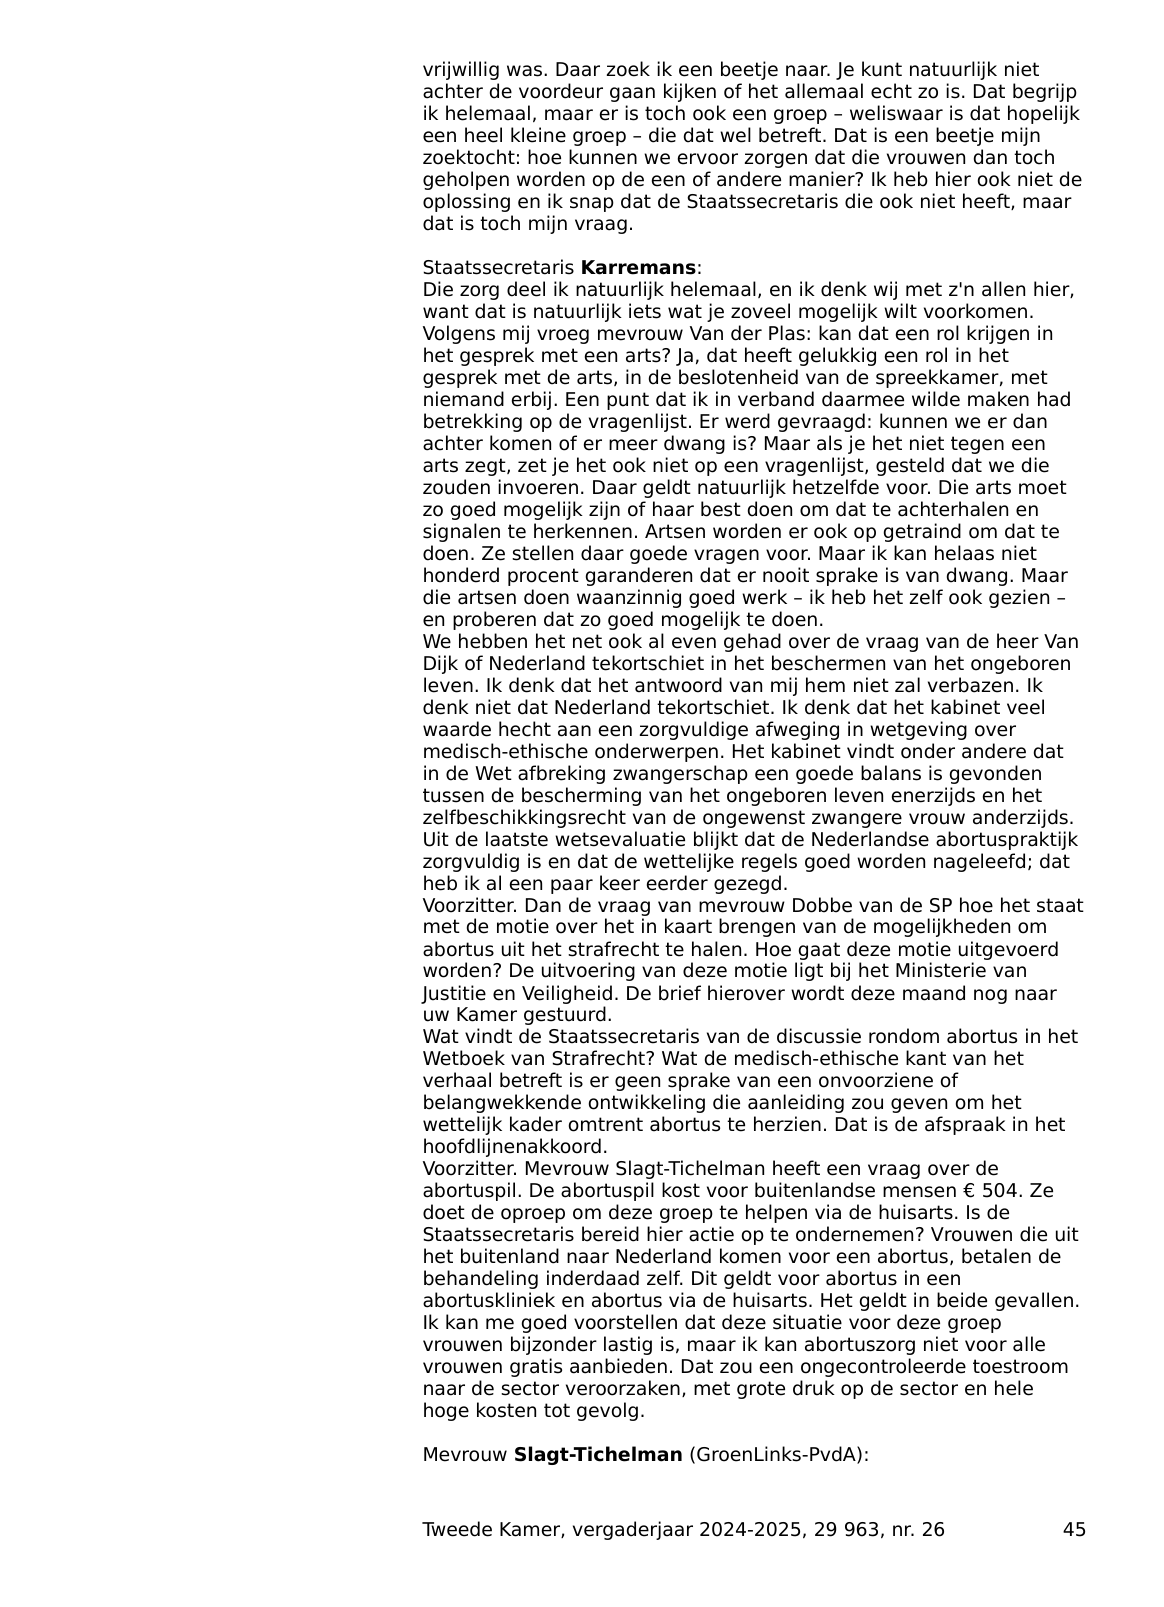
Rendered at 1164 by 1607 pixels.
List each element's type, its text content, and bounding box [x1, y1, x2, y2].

text Staatssecretaris Karremans: [422, 257, 1087, 279]
text Mevrouw Slagt-Tichelman (GroenLinks-PvdA): [422, 1444, 1087, 1466]
text Voorzitter. Dan de vraag van mevrouw Dobbe van de SP hoe het staat met de motie over het in kaart brengen van de mogelijkheden om abortus uit het strafrecht te halen. Hoe gaat deze motie uitgevoerd worden? De uitvoering van deze motie ligt bij het Ministerie van Justitie en Veiligheid. De brief hierover wordt deze maand nog naar uw Kamer gestuurd. [422, 894, 1087, 1026]
text vrijwillig was. Daar zoek ik een beetje naar. Je kunt natuurlijk niet achter de voordeur gaan kijken of het allemaal echt zo is. Dat begrijp ik helemaal, maar er is toch ook een groep – weliswaar is dat hopelijk een heel kleine groep – die dat wel betreft. Dat is een beetje mijn zoektocht: hoe kunnen we ervoor zorgen dat die vrouwen dan toch geholpen worden op de een of andere manier? Ik heb hier ook niet de oplossing en ik snap dat de Staatssecretaris die ook niet heeft, maar dat is toch mijn vraag. [422, 59, 1087, 235]
text Voorzitter. Mevrouw Slagt-Tichelman heeft een vraag over de abortuspil. De abortuspil kost voor buitenlandse mensen € 504. Ze doet de oproep om deze groep te helpen via de huisarts. Is de Staatssecretaris bereid hier actie op te ondernemen? Vrouwen die uit het buitenland naar Nederland komen voor een abortus, betalen de behandeling inderdaad zelf. Dit geldt voor abortus in een abortuskliniek en abortus via de huisarts. Het geldt in beide gevallen. Ik kan me goed voorstellen dat deze situatie voor deze groep vrouwen bijzonder lastig is, maar ik kan abortuszorg niet voor alle vrouwen gratis aanbieden. Dat zou een ongecontroleerde toestroom naar de sector veroorzaken, met grote druk op de sector en hele hoge kosten tot gevolg. [422, 1158, 1087, 1422]
text We hebben het net ook al even gehad over de vraag van de heer Van Dijk of Nederland tekortschiet in het beschermen van het ongeboren leven. Ik denk dat het antwoord van mij hem niet zal verbazen. Ik denk niet dat Nederland tekortschiet. Ik denk dat het kabinet veel waarde hecht aan een zorgvuldige afweging in wetgeving over medisch-ethische onderwerpen. Het kabinet vindt onder andere dat in de Wet afbreking zwangerschap een goede balans is gevonden tussen de bescherming van het ongeboren leven enerzijds en het zelfbeschikkingsrecht van de ongewenst zwangere vrouw anderzijds. Uit de laatste wetsevaluatie blijkt dat de Nederlandse abortuspraktijk zorgvuldig is en dat de wettelijke regels goed worden nageleefd; dat heb ik al een paar keer eerder gezegd. [422, 631, 1087, 894]
text Wat vindt de Staatssecretaris van de discussie rondom abortus in het Wetboek van Strafrecht? Wat de medisch-ethische kant van het verhaal betreft is er geen sprake van een onvoorziene of belangwekkende ontwikkeling die aanleiding zou geven om het wettelijk kader omtrent abortus te herzien. Dat is de afspraak in het hoofdlijnenakkoord. [422, 1026, 1087, 1158]
text Die zorg deel ik natuurlijk helemaal, en ik denk wij met z'n allen hier, want dat is natuurlijk iets wat je zoveel mogelijk wilt voorkomen. Volgens mij vroeg mevrouw Van der Plas: kan dat een rol krijgen in het gesprek met een arts? Ja, dat heeft gelukkig een rol in het gesprek met de arts, in de beslotenheid van de spreekkamer, met niemand erbij. Een punt dat ik in verband daarmee wilde maken had betrekking op de vragenlijst. Er werd gevraagd: kunnen we er dan achter komen of er meer dwang is? Maar als je het niet tegen een arts zegt, zet je het ook niet op een vragenlijst, gesteld dat we die zouden invoeren. Daar geldt natuurlijk hetzelfde voor. Die arts moet zo goed mogelijk zijn of haar best doen om dat te achterhalen en signalen te herkennen. Artsen worden er ook op getraind om dat te doen. Ze stellen daar goede vragen voor. Maar ik kan helaas niet honderd procent garanderen dat er nooit sprake is van dwang. Maar die artsen doen waanzinnig goed werk – ik heb het zelf ook gezien – en proberen dat zo goed mogelijk te doen. [422, 279, 1087, 631]
